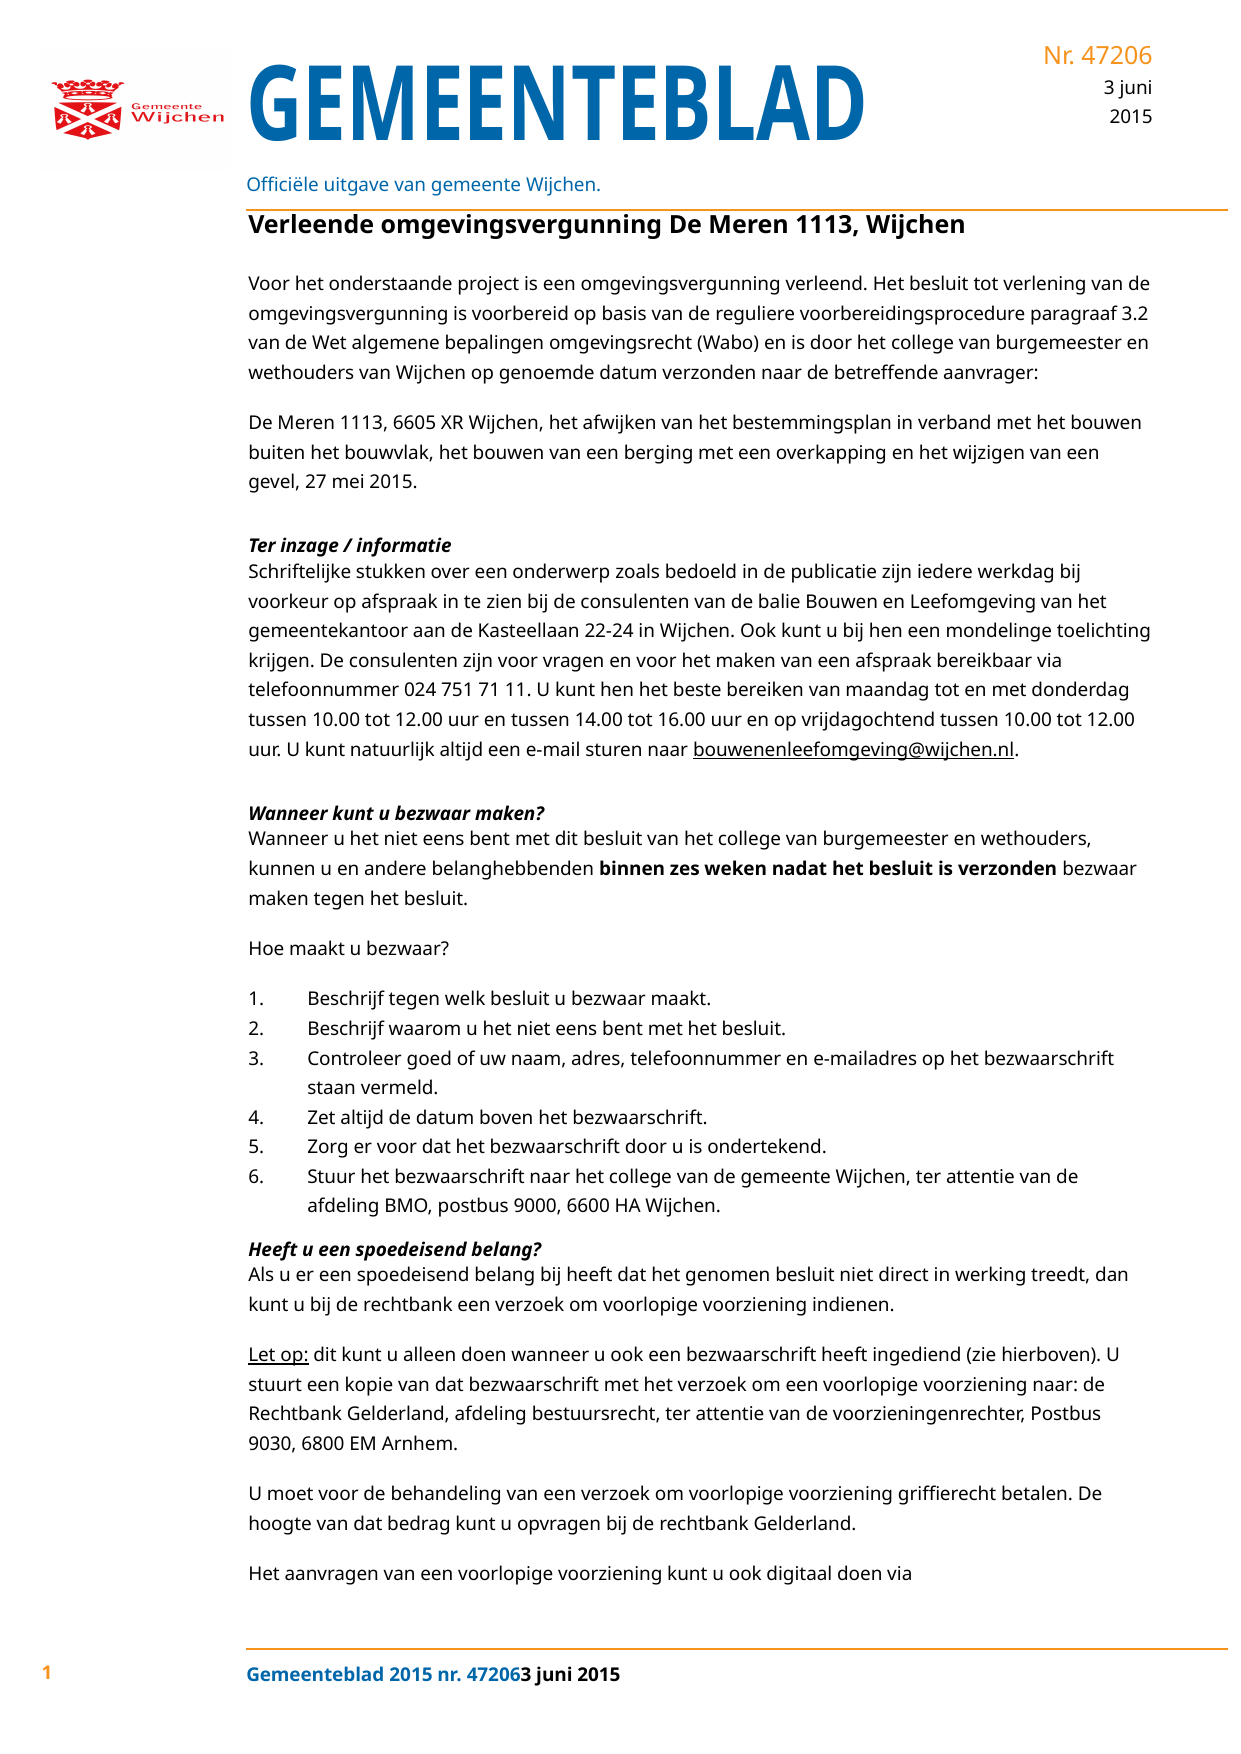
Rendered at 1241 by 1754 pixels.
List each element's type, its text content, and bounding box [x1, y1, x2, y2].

text Verleende omgevingsvergunning De Meren 1113, Wijchen [248, 211, 1152, 241]
text U moet voor de behandeling van een verzoek om voorlopige voorziening griffierecht betalen. De hoogte van dat bedrag kunt u opvragen bij de rechtbank Gelderland. [248, 1481, 1152, 1536]
text Hoe maakt u bezwaar? [248, 935, 1152, 961]
list Stuur het bezwaarschrift naar het college van de gemeente Wijchen, ter attentie van de afdeling BMO, postbus 9000, 6600 HA Wijchen. [248, 1163, 1152, 1218]
list Beschrijf waarom u het niet eens bent met het besluit. [248, 1015, 1152, 1041]
list Controleer goed of uw naam, adres, telefoonnummer en e-mailadres op het bezwaarschrift staan vermeld. [248, 1045, 1152, 1100]
text Het aanvragen van een voorlopige voorziening kunt u ook digitaal doen via [248, 1561, 1152, 1586]
picture [41, 47, 231, 172]
text Let op: dit kunt u alleen doen wanneer u ook een bezwaarschrift heeft ingediend (zie hierboven). U stuurt een kopie van dat bezwaarschrift met het verzoek om een voorlopige voorziening naar: de Rechtbank Gelderland, afdeling bestuursrecht, ter attentie van de voorzieningenrechter, Postbus 9030, 6800 EM Arnhem. [248, 1341, 1152, 1456]
text De Meren 1113, 6605 XR Wijchen, het afwijken van het bestemmingsplan in verband met het bouwen buiten het bouwvlak, het bouwen van een berging met een overkapping en het wijzigen van een gevel, 27 mei 2015. [248, 409, 1152, 494]
text Schriftelijke stukken over een onderwerp zoals bedoeld in de publicatie zijn iedere werkdag bij voorkeur op afspraak in te zien bij de consulenten van de balie Bouwen en Leefomgeving van het gemeentekantoor aan de Kasteellaan 22-24 in Wijchen. Ook kunt u bij hen een mondelinge toelichting krijgen. De consulenten zijn voor vragen en voor het maken van een afspraak bereikbaar via telefoonnummer 024 751 71 11. U kunt hen het beste bereiken van maandag tot en met donderdag tussen 10.00 tot 12.00 uur en tussen 14.00 tot 16.00 uur en op vrijdagochtend tussen 10.00 tot 12.00 uur. U kunt natuurlijk altijd een e-mail sturen naar bouwenenleefomgeving@wijchen.nl. [248, 558, 1152, 762]
text Heeft u een spoedeisend belang? [248, 1236, 1152, 1261]
list Beschrijf tegen welk besluit u bezwaar maakt. [248, 986, 1152, 1011]
text Als u er een spoedeisend belang bij heeft dat het genomen besluit niet direct in werking treedt, dan kunt u bij de rechtbank een verzoek om voorlopige voorziening indienen. [248, 1261, 1152, 1317]
text Voor het onderstaande project is een omgevingsvergunning verleend. Het besluit tot verlening van de omgevingsvergunning is voorbereid op basis van de reguliere voorbereidingsprocedure paragraaf 3.2 van de Wet algemene bepalingen omgevingsrecht (Wabo) en is door het college van burgemeester en wethouders van Wijchen op genoemde datum verzonden naar de betreffende aanvrager: [248, 270, 1152, 385]
list Zet altijd de datum boven het bezwaarschrift. [248, 1104, 1152, 1129]
text Wanneer u het niet eens bent met dit besluit van het college van burgemeester en wethouders, kunnen u en andere belanghebbenden binnen zes weken nadat het besluit is verzonden bezwaar maken tegen het besluit. [248, 826, 1152, 910]
text Ter inzage / informatie [248, 533, 1152, 558]
text Wanneer kunt u bezwaar maken? [248, 800, 1152, 826]
list Zorg er voor dat het bezwaarschrift door u is ondertekend. [248, 1133, 1152, 1159]
